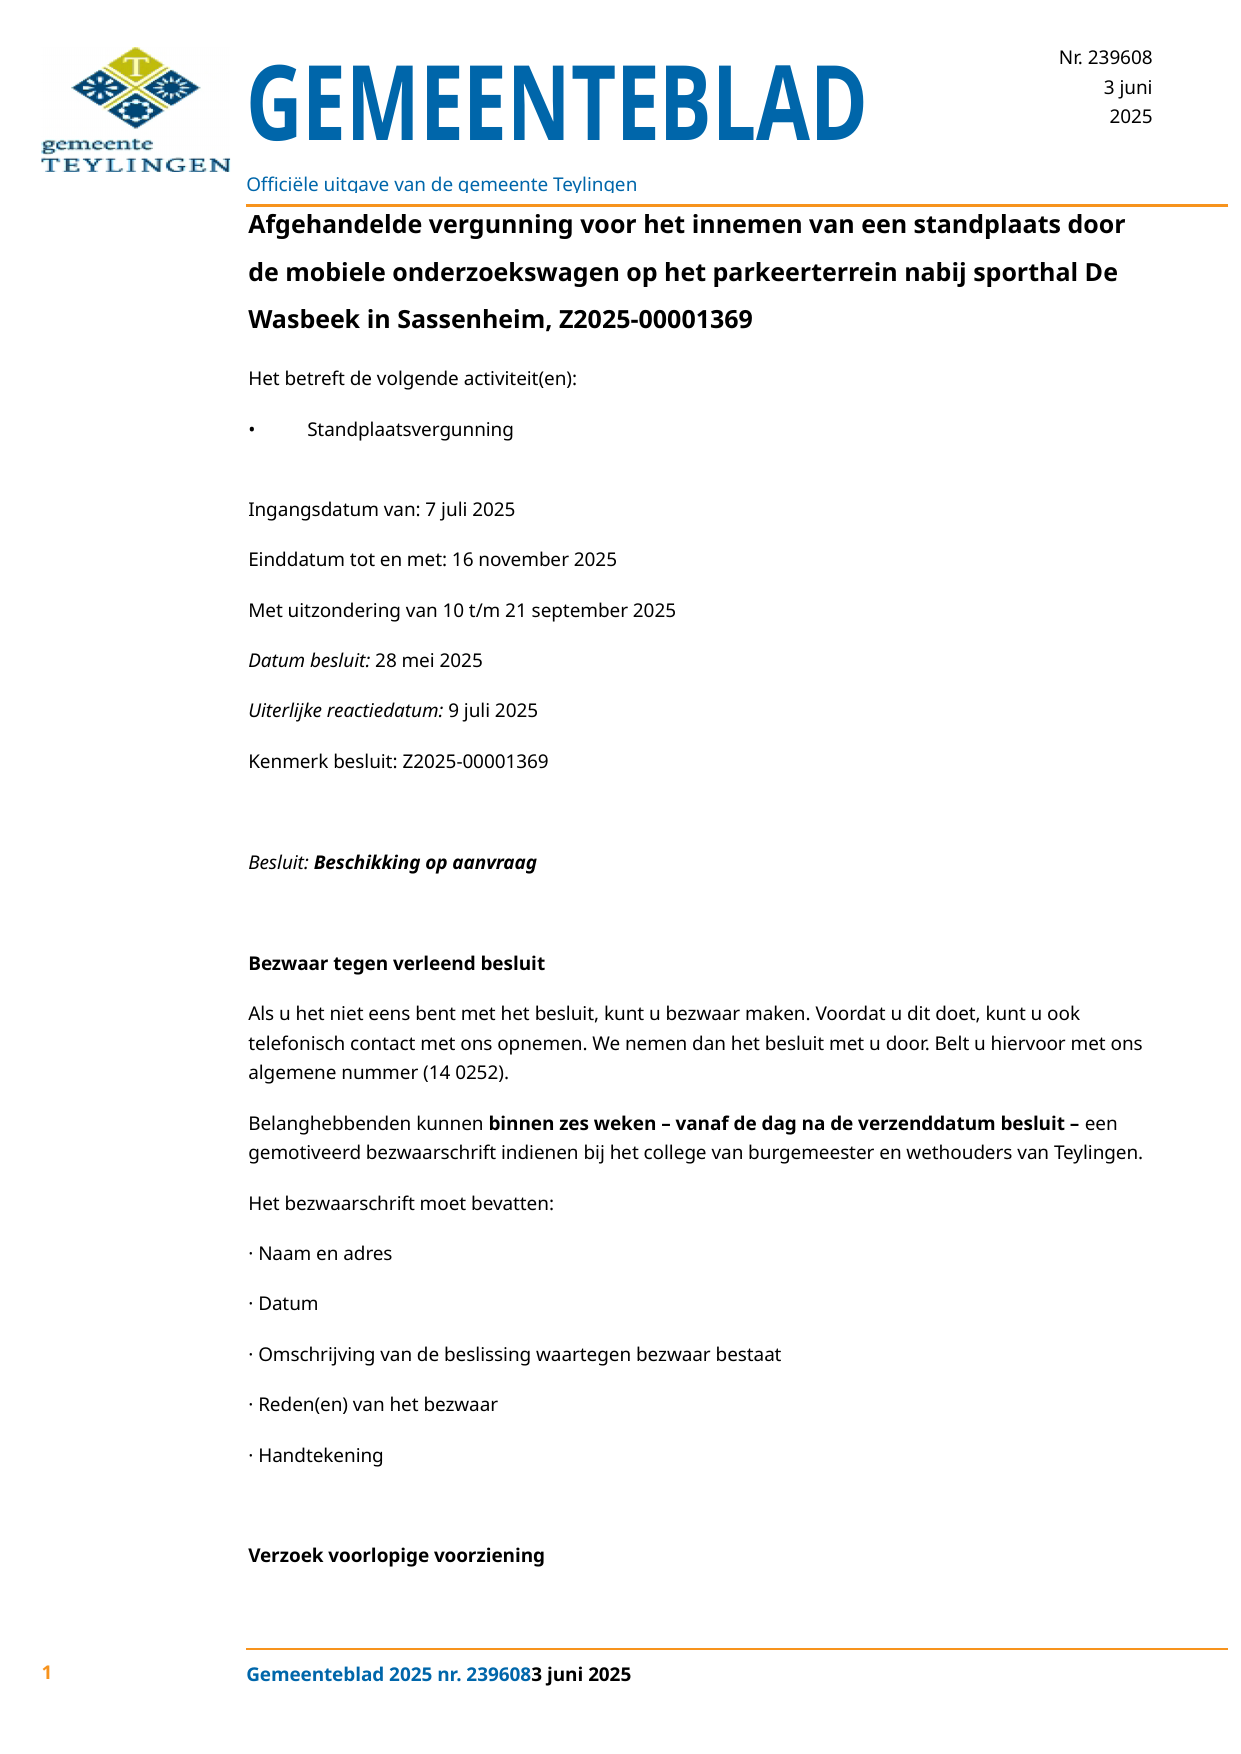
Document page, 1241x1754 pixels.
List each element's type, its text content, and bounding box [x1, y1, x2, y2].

text Bezwaar tegen verleend besluit [248, 950, 1152, 975]
picture [41, 47, 231, 172]
text · Handtekening [248, 1442, 1152, 1467]
text Met uitzondering van 10 t/m 21 september 2025 [248, 597, 1152, 622]
text Afgehandelde vergunning voor het innemen van een standplaats door de mobiele onderzoekswagen op het parkeerterrein nabij sporthal De Wasbeek in Sassenheim, Z2025-00001369 [248, 207, 1152, 336]
text · Naam en adres [248, 1240, 1152, 1266]
text Besluit: Beschikking op aanvraag [248, 849, 1152, 874]
text Het bezwaarschrift moet bevatten: [248, 1190, 1152, 1215]
text Kenmerk besluit: Z2025-00001369 [248, 748, 1152, 774]
list Standplaatsvergunning [248, 416, 1152, 442]
text Einddatum tot en met: 16 november 2025 [248, 546, 1152, 572]
text · Datum [248, 1291, 1152, 1316]
text · Omschrijving van de beslissing waartegen bezwaar bestaat [248, 1341, 1152, 1367]
text Ingangsdatum van: 7 juli 2025 [248, 496, 1152, 522]
text Uiterlijke reactiedatum: 9 juli 2025 [248, 698, 1152, 723]
text · Reden(en) van het bezwaar [248, 1391, 1152, 1417]
text Het betreft de volgende activiteit(en): [248, 366, 1152, 391]
text Als u het niet eens bent met het besluit, kunt u bezwaar maken. Voordat u dit doet, kunt u ook telefonisch contact met ons opnemen. We nemen dan het besluit met u door. Belt u hiervoor met ons algemene nummer (14 0252). [248, 1000, 1152, 1085]
text Datum besluit: 28 mei 2025 [248, 647, 1152, 673]
text Verzoek voorlopige voorziening [248, 1543, 1152, 1568]
text Belanghebbenden kunnen binnen zes weken – vanaf de dag na de verzenddatum besluit – een gemotiveerd bezwaarschrift indienen bij het college van burgemeester en wethouders van Teylingen. [248, 1110, 1152, 1165]
